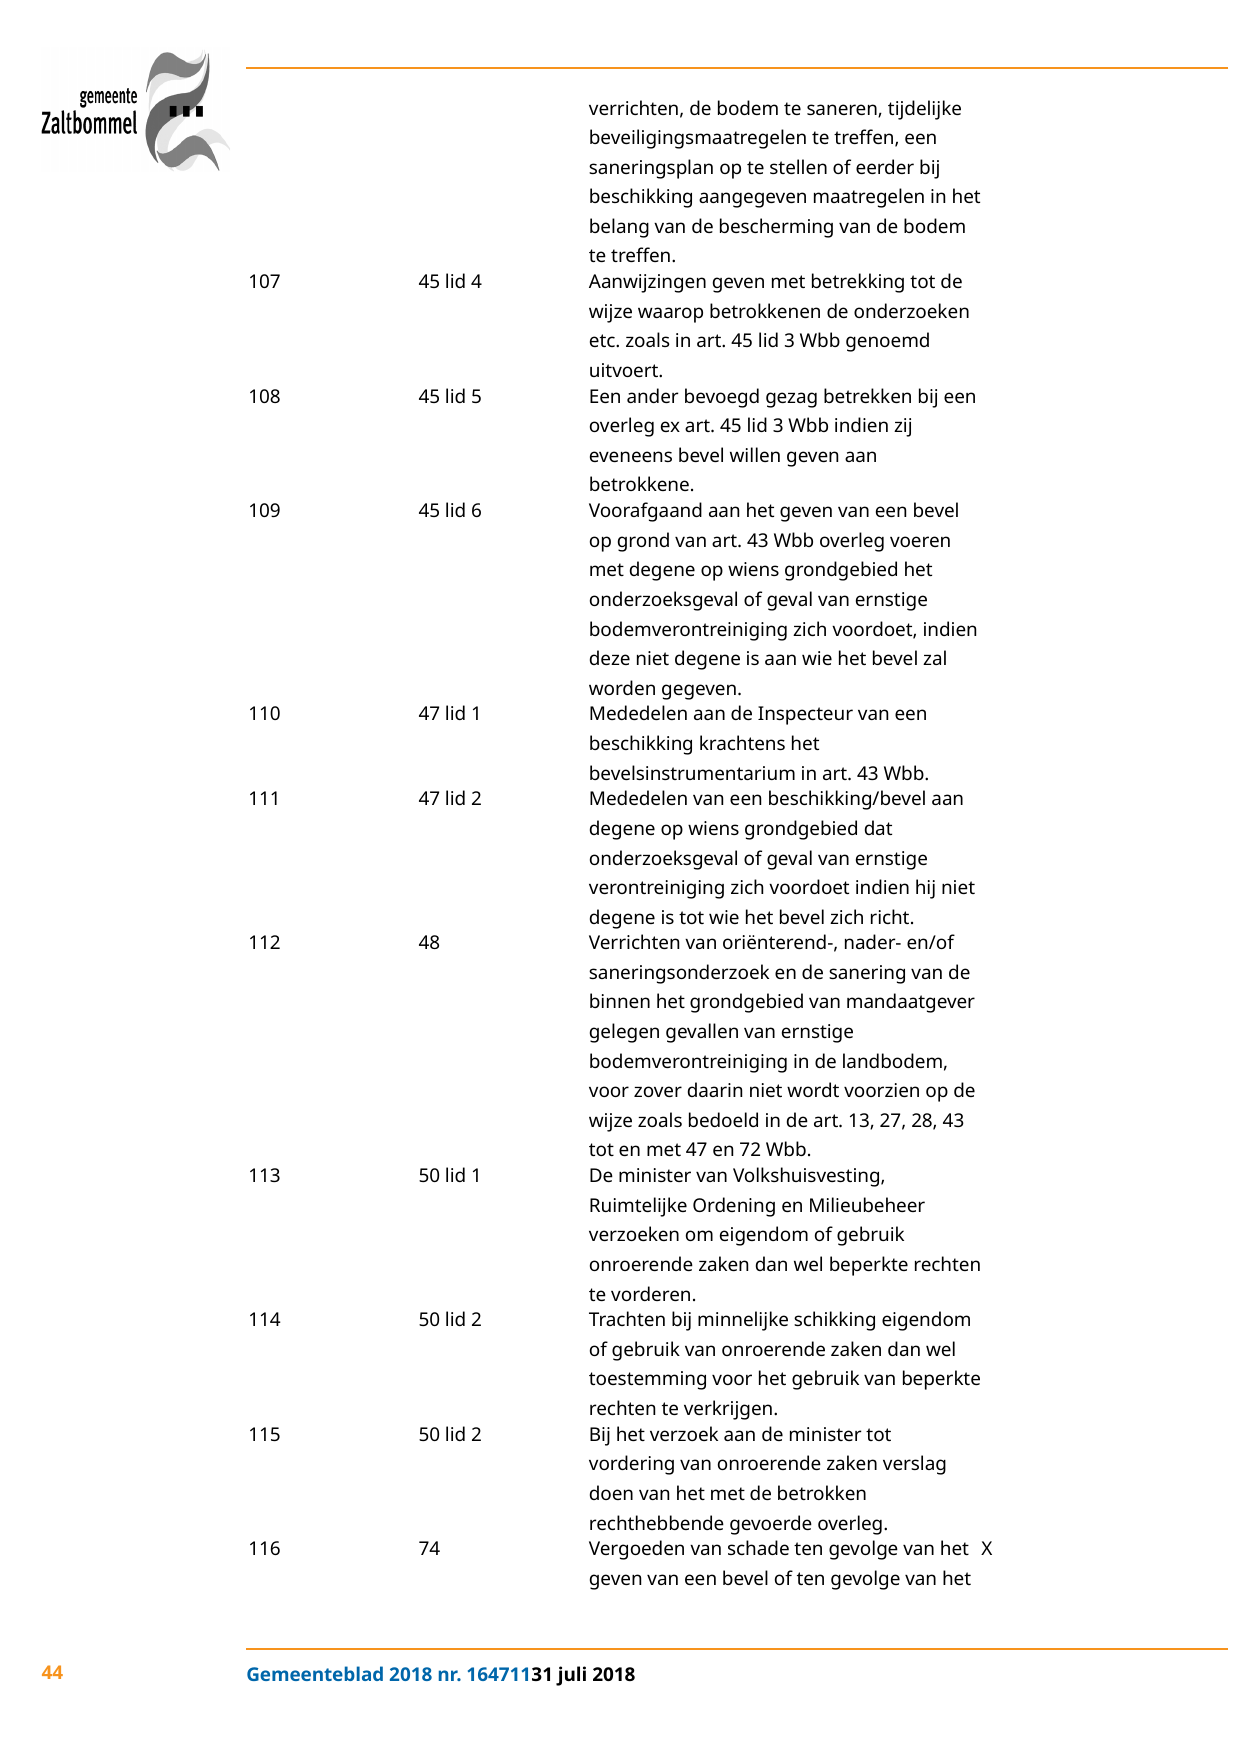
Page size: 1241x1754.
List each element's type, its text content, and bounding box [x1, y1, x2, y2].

table_cell [981, 930, 1152, 1162]
table_cell Mededelen aan de Inspecteur van een beschikking krachtens het bevelsinstrumentarium in art. 43 Wbb. [589, 701, 981, 786]
table_cell [981, 701, 1152, 786]
table_cell [981, 1306, 1152, 1421]
table_cell [981, 786, 1152, 929]
table_cell 50 lid 2 [418, 1306, 589, 1421]
table_cell Mededelen van een beschikking/bevel aan degene op wiens grondgebied dat onderzoeksgeval of geval van ernstige verontreiniging zich voordoet indien hij niet degene is tot wie het bevel zich richt. [589, 786, 981, 929]
table_cell Een ander bevoegd gezag betrekken bij een overleg ex art. 45 lid 3 Wbb indien zij eveneens bevel willen geven aan betrokkene. [589, 383, 981, 497]
table_cell [981, 95, 1152, 268]
table_cell 116 [248, 1535, 418, 1591]
table_cell X [981, 1535, 1152, 1591]
table_cell [981, 383, 1152, 497]
picture [41, 47, 231, 172]
table_cell 115 [248, 1421, 418, 1535]
table_cell 111 [248, 786, 418, 929]
table_cell [981, 498, 1152, 701]
table_cell [981, 269, 1152, 383]
table_cell De minister van Volkshuisvesting, Ruimtelijke Ordening en Milieubeheer verzoeken om eigendom of gebruik onroerende zaken dan wel beperkte rechten te vorderen. [589, 1163, 981, 1306]
table_cell 45 lid 5 [418, 383, 589, 497]
table_cell 74 [418, 1535, 589, 1591]
table_cell [248, 95, 418, 268]
table_cell 112 [248, 930, 418, 1162]
table_cell 45 lid 4 [418, 269, 589, 383]
table_cell [418, 95, 589, 268]
table_cell 110 [248, 701, 418, 786]
table_cell verrichten, de bodem te saneren, tijdelijke beveiligingsmaatregelen te treffen, een saneringsplan op te stellen of eerder bij beschikking aangegeven maatregelen in het belang van de bescherming van de bodem te treffen. [589, 95, 981, 268]
table_cell 45 lid 6 [418, 498, 589, 701]
table_cell 107 [248, 269, 418, 383]
table_cell 50 lid 2 [418, 1421, 589, 1535]
table_cell 113 [248, 1163, 418, 1306]
table_cell 48 [418, 930, 589, 1162]
table_cell Verrichten van oriënterend-, nader- en/of saneringsonderzoek en de sanering van de binnen het grondgebied van mandaatgever gelegen gevallen van ernstige bodemverontreiniging in de landbodem, voor zover daarin niet wordt voorzien op de wijze zoals bedoeld in de art. 13, 27, 28, 43 tot en met 47 en 72 Wbb. [589, 930, 981, 1162]
table_cell 109 [248, 498, 418, 701]
table_cell 108 [248, 383, 418, 497]
table_cell [981, 1421, 1152, 1535]
table_cell Bij het verzoek aan de minister tot vordering van onroerende zaken verslag doen van het met de betrokken rechthebbende gevoerde overleg. [589, 1421, 981, 1535]
table_cell [981, 1163, 1152, 1306]
table_cell 114 [248, 1306, 418, 1421]
table_cell Voorafgaand aan het geven van een bevel op grond van art. 43 Wbb overleg voeren met degene op wiens grondgebied het onderzoeksgeval of geval van ernstige bodemverontreiniging zich voordoet, indien deze niet degene is aan wie het bevel zal worden gegeven. [589, 498, 981, 701]
table_cell 47 lid 1 [418, 701, 589, 786]
table_cell Vergoeden van schade ten gevolge van het geven van een bevel of ten gevolge van het [589, 1535, 981, 1591]
table_cell Aanwijzingen geven met betrekking tot de wijze waarop betrokkenen de onderzoeken etc. zoals in art. 45 lid 3 Wbb genoemd uitvoert. [589, 269, 981, 383]
table_cell Trachten bij minnelijke schikking eigendom of gebruik van onroerende zaken dan wel toestemming voor het gebruik van beperkte rechten te verkrijgen. [589, 1306, 981, 1421]
table_cell 50 lid 1 [418, 1163, 589, 1306]
table_cell 47 lid 2 [418, 786, 589, 929]
